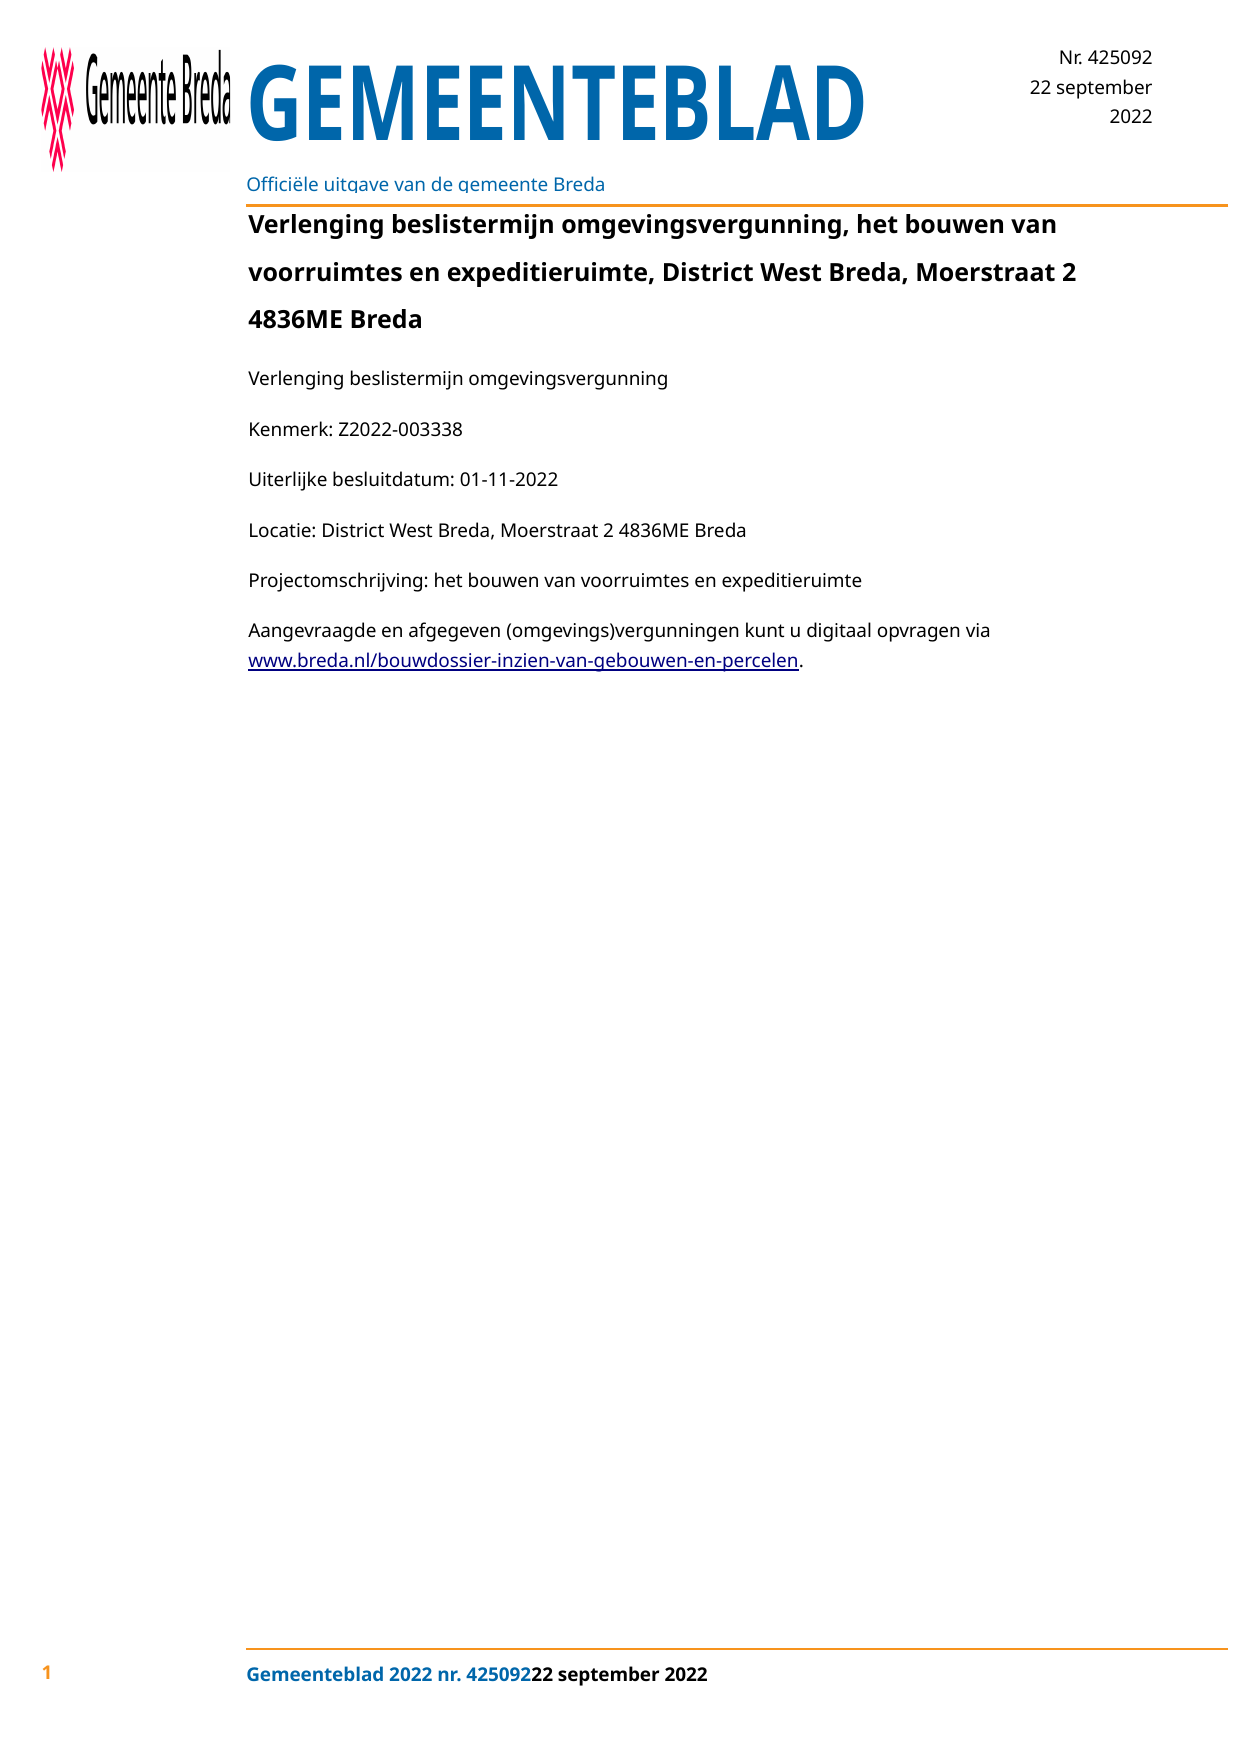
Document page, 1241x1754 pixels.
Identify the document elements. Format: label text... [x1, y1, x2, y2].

text Kenmerk: Z2022-003338 [248, 416, 1152, 442]
text Verlenging beslistermijn omgevingsvergunning, het bouwen van voorruimtes en expeditieruimte, District West Breda, Moerstraat 2 4836ME Breda [248, 207, 1152, 336]
text Uiterlijke besluitdatum: 01-11-2022 [248, 466, 1152, 492]
text Verlenging beslistermijn omgevingsvergunning [248, 366, 1152, 391]
text Projectomschrijving: het bouwen van voorruimtes en expeditieruimte [248, 567, 1152, 593]
picture [41, 47, 231, 172]
text Aangevraagde en afgegeven (omgevings)vergunningen kunt u digitaal opvragen via www.breda.nl/bouwdossier-inzien-van-gebouwen-en-percelen. [248, 618, 1152, 673]
text Locatie: District West Breda, Moerstraat 2 4836ME Breda [248, 517, 1152, 542]
